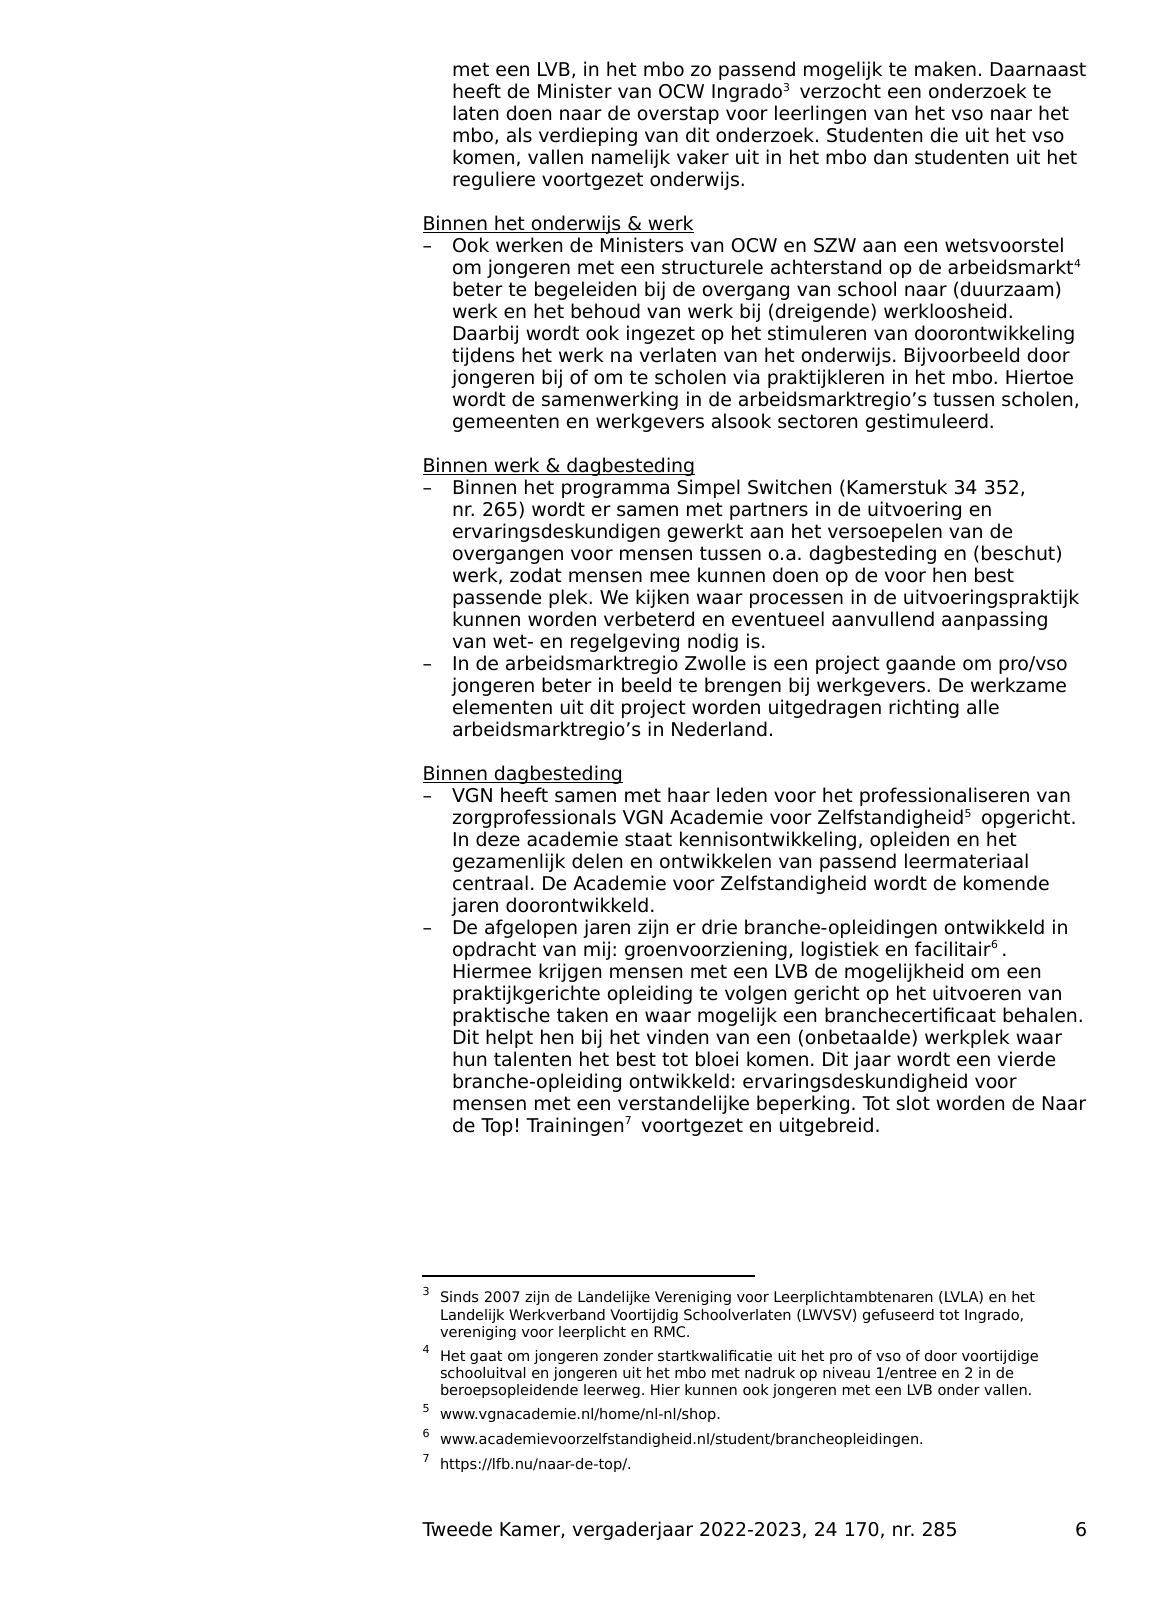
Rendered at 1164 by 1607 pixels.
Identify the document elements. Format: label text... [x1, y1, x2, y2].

text met een LVB, in het mbo zo passend mogelijk te maken. Daarnaast heeft de Minister van OCW Ingrado verzocht een onderzoek te laten doen naar de overstap voor leerlingen van het vso naar het mbo, als verdieping van dit onderzoek. Studenten die uit het vso komen, vallen namelijk vaker uit in het mbo dan studenten uit het reguliere voortgezet onderwijs. [422, 59, 1087, 191]
text – In de arbeidsmarktregio Zwolle is een project gaande om pro/vso jongeren beter in beeld te brengen bij werkgevers. De werkzame elementen uit dit project worden uitgedragen richting alle arbeidsmarktregio’s in Nederland. [422, 653, 1087, 741]
text https://lfb.nu/naar-de-top/. [422, 1452, 1087, 1474]
text www.vgnacademie.nl/home/nl-nl/shop. [422, 1402, 1087, 1424]
text – De afgelopen jaren zijn er drie branche-opleidingen ontwikkeld in opdracht van mij: groenvoorziening, logistiek en facilitair. Hiermee krijgen mensen met een LVB de mogelijkheid om een praktijkgerichte opleiding te volgen gericht op het uitvoeren van praktische taken en waar mogelijk een branchecertificaat behalen. Dit helpt hen bij het vinden van een (onbetaalde) werkplek waar hun talenten het best tot bloei komen. Dit jaar wordt een vierde branche-opleiding ontwikkeld: ervaringsdeskundigheid voor mensen met een verstandelijke beperking. Tot slot worden de Naar de Top! Trainingen voortgezet en uitgebreid. [422, 917, 1087, 1137]
text – Ook werken de Ministers van OCW en SZW aan een wetsvoorstel om jongeren met een structurele achterstand op de arbeidsmarkt beter te begeleiden bij de overgang van school naar (duurzaam) werk en het behoud van werk bij (dreigende) werkloosheid. Daarbij wordt ook ingezet op het stimuleren van doorontwikkeling tijdens het werk na verlaten van het onderwijs. Bijvoorbeeld door jongeren bij of om te scholen via praktijkleren in het mbo. Hiertoe wordt de samenwerking in de arbeidsmarktregio’s tussen scholen, gemeenten en werkgevers alsook sectoren gestimuleerd. [422, 235, 1087, 433]
subtitle Binnen dagbesteding [422, 763, 1087, 785]
text – Binnen het programma Simpel Switchen (Kamerstuk 34 352, nr. 265) wordt er samen met partners in de uitvoering en ervaringsdeskundigen gewerkt aan het versoepelen van de overgangen voor mensen tussen o.a. dagbesteding en (beschut) werk, zodat mensen mee kunnen doen op de voor hen best passende plek. We kijken waar processen in de uitvoeringspraktijk kunnen worden verbeterd en eventueel aanvullend aanpassing van wet- en regelgeving nodig is. [422, 477, 1087, 653]
text – VGN heeft samen met haar leden voor het professionaliseren van zorgprofessionals VGN Academie voor Zelfstandigheid opgericht. In deze academie staat kennisontwikkeling, opleiden en het gezamenlijk delen en ontwikkelen van passend leermateriaal centraal. De Academie voor Zelfstandigheid wordt de komende jaren doorontwikkeld. [422, 785, 1087, 917]
text Sinds 2007 zijn de Landelijke Vereniging voor Leerplichtambtenaren (LVLA) en het Landelijk Werkverband Voortijdig Schoolverlaten (LWVSV) gefuseerd tot Ingrado, vereniging voor leerplicht en RMC. [422, 1285, 1087, 1341]
subtitle Binnen werk & dagbesteding [422, 455, 1087, 477]
text Het gaat om jongeren zonder startkwalificatie uit het pro of vso of door voortijdige schooluitval en jongeren uit het mbo met nadruk op niveau 1/entree en 2 in de beroepsopleidende leerweg. Hier kunnen ook jongeren met een LVB onder vallen. [422, 1343, 1087, 1399]
text www.academievoorzelfstandigheid.nl/student/brancheopleidingen. [422, 1427, 1087, 1449]
subtitle Binnen het onderwijs & werk [422, 213, 1087, 235]
